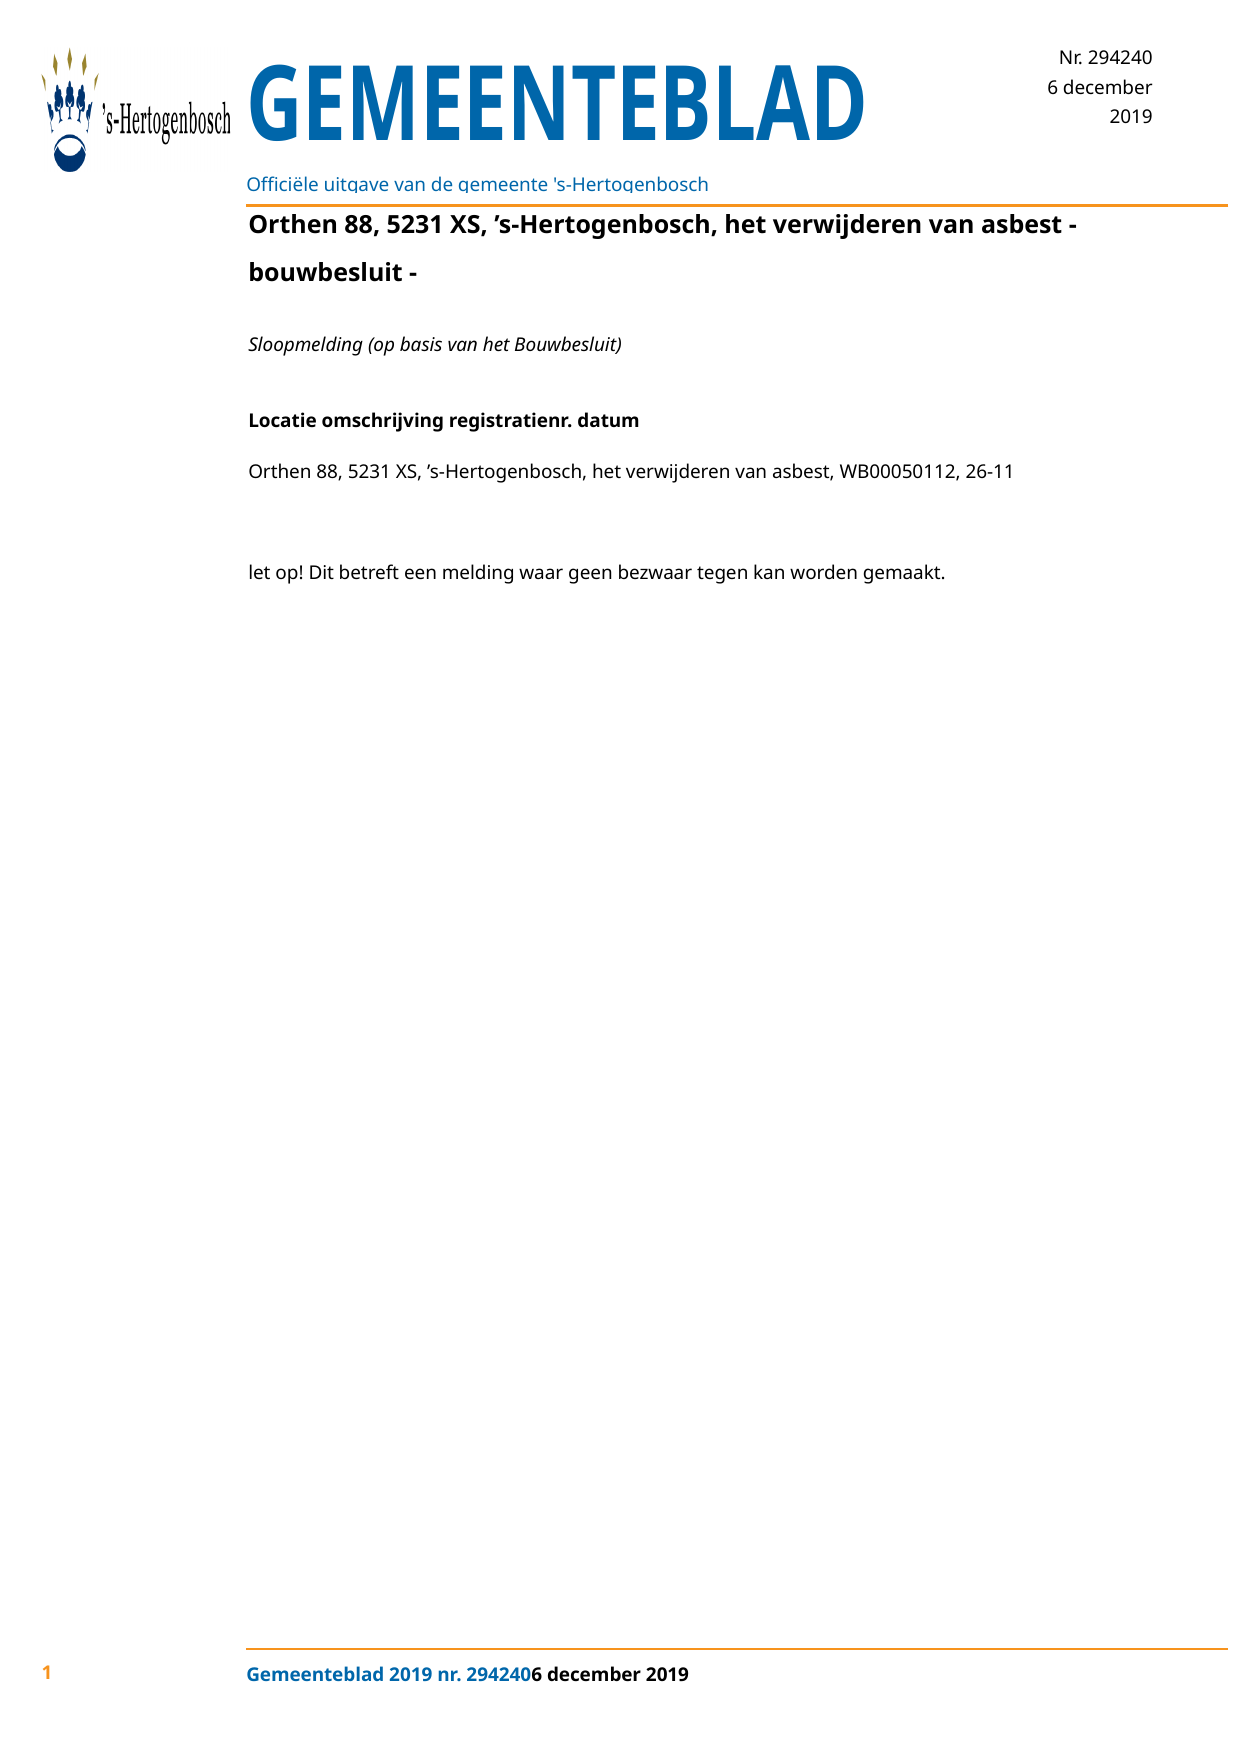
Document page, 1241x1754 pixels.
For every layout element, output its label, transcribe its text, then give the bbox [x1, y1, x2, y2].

text Sloopmelding (op basis van het Bouwbesluit) [248, 331, 1152, 357]
text let op! Dit betreft een melding waar geen bezwaar tegen kan worden gemaakt. [248, 559, 1152, 584]
text Orthen 88, 5231 XS, ’s-Hertogenbosch, het verwijderen van asbest, WB00050112, 26-11 [248, 458, 1152, 484]
text Locatie omschrijving registratienr. datum [248, 408, 1152, 433]
text Orthen 88, 5231 XS, ’s-Hertogenbosch, het verwijderen van asbest - bouwbesluit - [248, 207, 1152, 288]
picture [41, 47, 231, 172]
